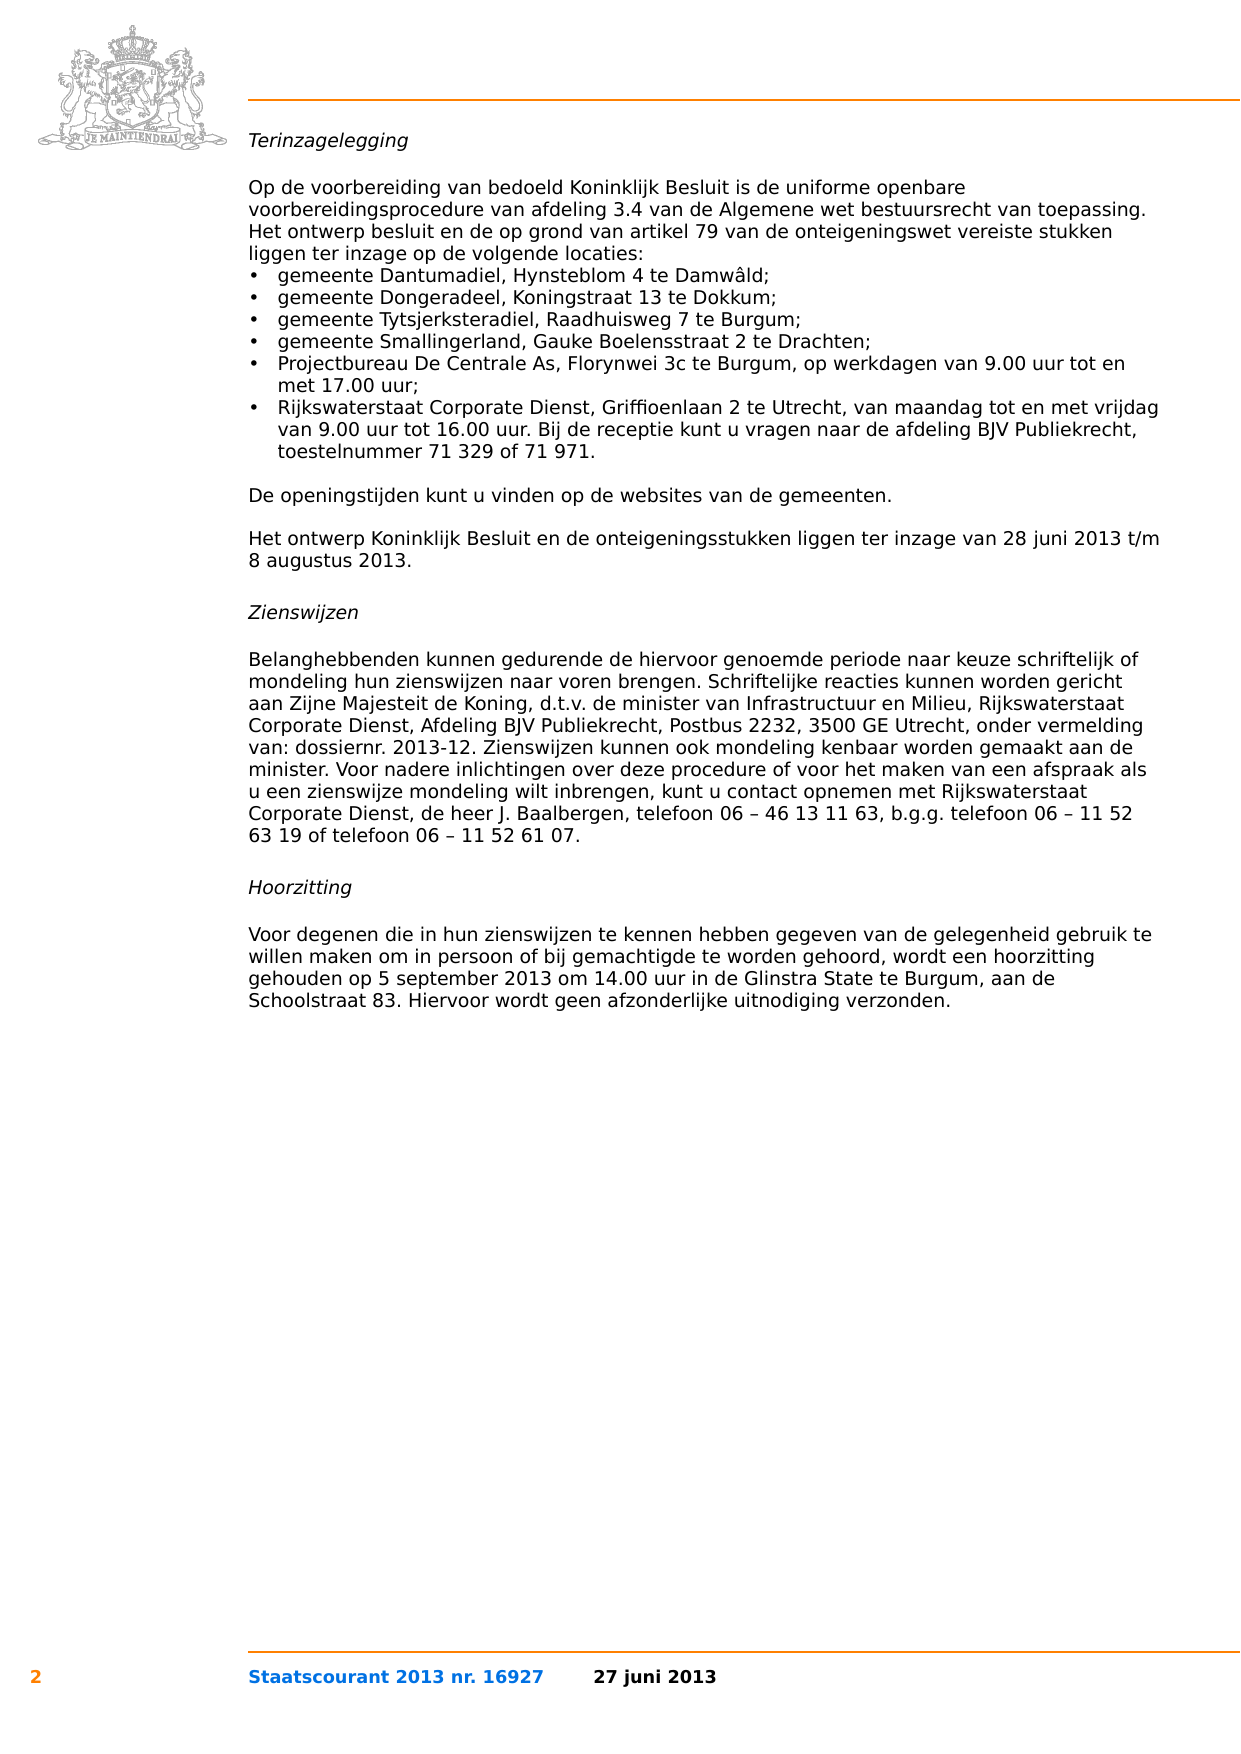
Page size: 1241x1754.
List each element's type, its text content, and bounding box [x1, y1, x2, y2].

subtitle Terinzagelegging [248, 130, 1163, 152]
subtitle Hoorzitting [248, 877, 1163, 899]
text • gemeente Dantumadiel, Hynsteblom 4 te Damwâld; [248, 265, 1163, 287]
subtitle Zienswijzen [248, 602, 1163, 624]
text Belanghebbenden kunnen gedurende de hiervoor genoemde periode naar keuze schriftelijk of mondeling hun zienswijzen naar voren brengen. Schriftelijke reacties kunnen worden gericht aan Zijne Majesteit de Koning, d.t.v. de minister van Infrastructuur en Milieu, Rijkswaterstaat Corporate Dienst, Afdeling BJV Publiekrecht, Postbus 2232, 3500 GE Utrecht, onder vermelding van: dossiernr. 2013-12. Zienswijzen kunnen ook mondeling kenbaar worden gemaakt aan de minister. Voor nadere inlichtingen over deze procedure of voor het maken van een afspraak als u een zienswijze mondeling wilt inbrengen, kunt u contact opnemen met Rijkswaterstaat Corporate Dienst, de heer J. Baalbergen, telefoon 06 – 46 13 11 63, b.g.g. telefoon 06 – 11 52 63 19 of telefoon 06 – 11 52 61 07. [248, 649, 1163, 847]
picture [38, 25, 227, 150]
text • Projectbureau De Centrale As, Florynwei 3c te Burgum, op werkdagen van 9.00 uur tot en met 17.00 uur; [248, 353, 1163, 397]
text • Rijkswaterstaat Corporate Dienst, Griffioenlaan 2 te Utrecht, van maandag tot en met vrijdag van 9.00 uur tot 16.00 uur. Bij de receptie kunt u vragen naar de afdeling BJV Publiekrecht, toestelnummer 71 329 of 71 971. [248, 397, 1163, 463]
text • gemeente Tytsjerksteradiel, Raadhuisweg 7 te Burgum; [248, 309, 1163, 331]
text • gemeente Smallingerland, Gauke Boelensstraat 2 te Drachten; [248, 331, 1163, 353]
text Het ontwerp Koninklijk Besluit en de onteigeningsstukken liggen ter inzage van 28 juni 2013 t/m 8 augustus 2013. [248, 528, 1163, 572]
text Voor degenen die in hun zienswijzen te kennen hebben gegeven van de gelegenheid gebruik te willen maken om in persoon of bij gemachtigde te worden gehoord, wordt een hoorzitting gehouden op 5 september 2013 om 14.00 uur in de Glinstra State te Burgum, aan de Schoolstraat 83. Hiervoor wordt geen afzonderlijke uitnodiging verzonden. [248, 924, 1163, 1012]
text • gemeente Dongeradeel, Koningstraat 13 te Dokkum; [248, 287, 1163, 309]
text De openingstijden kunt u vinden op de websites van de gemeenten. [248, 484, 1163, 506]
text Op de voorbereiding van bedoeld Koninklijk Besluit is de uniforme openbare voorbereidingsprocedure van afdeling 3.4 van de Algemene wet bestuursrecht van toepassing. Het ontwerp besluit en de op grond van artikel 79 van de onteigeningswet vereiste stukken liggen ter inzage op de volgende locaties: [248, 177, 1163, 265]
